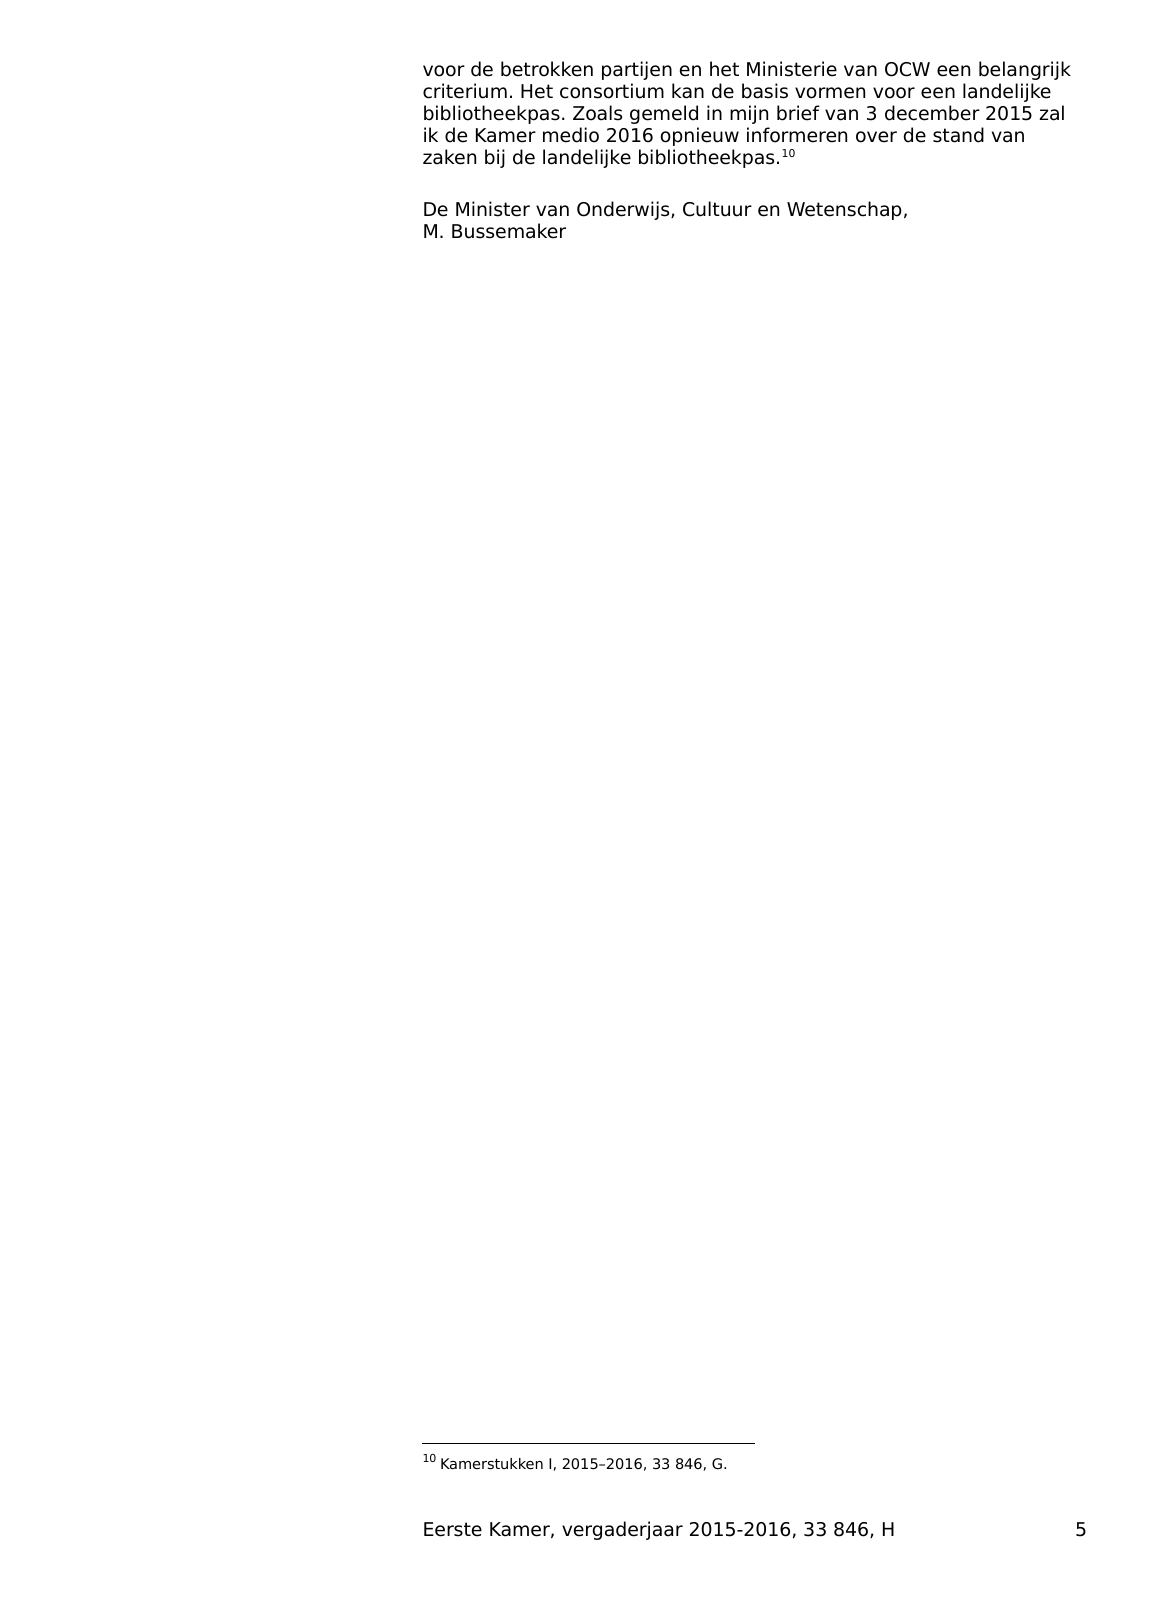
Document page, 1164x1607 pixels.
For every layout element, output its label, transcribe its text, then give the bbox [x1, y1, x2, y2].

text voor de betrokken partijen en het Ministerie van OCW een belangrijk criterium. Het consortium kan de basis vormen voor een landelijke bibliotheekpas. Zoals gemeld in mijn brief van 3 december 2015 zal ik de Kamer medio 2016 opnieuw informeren over de stand van zaken bij de landelijke bibliotheekpas. [422, 59, 1087, 169]
text Kamerstukken I, 2015–2016, 33 846, G. [422, 1452, 1087, 1474]
text De Minister van Onderwijs, Cultuur en Wetenschap, M. Bussemaker [422, 199, 1087, 243]
